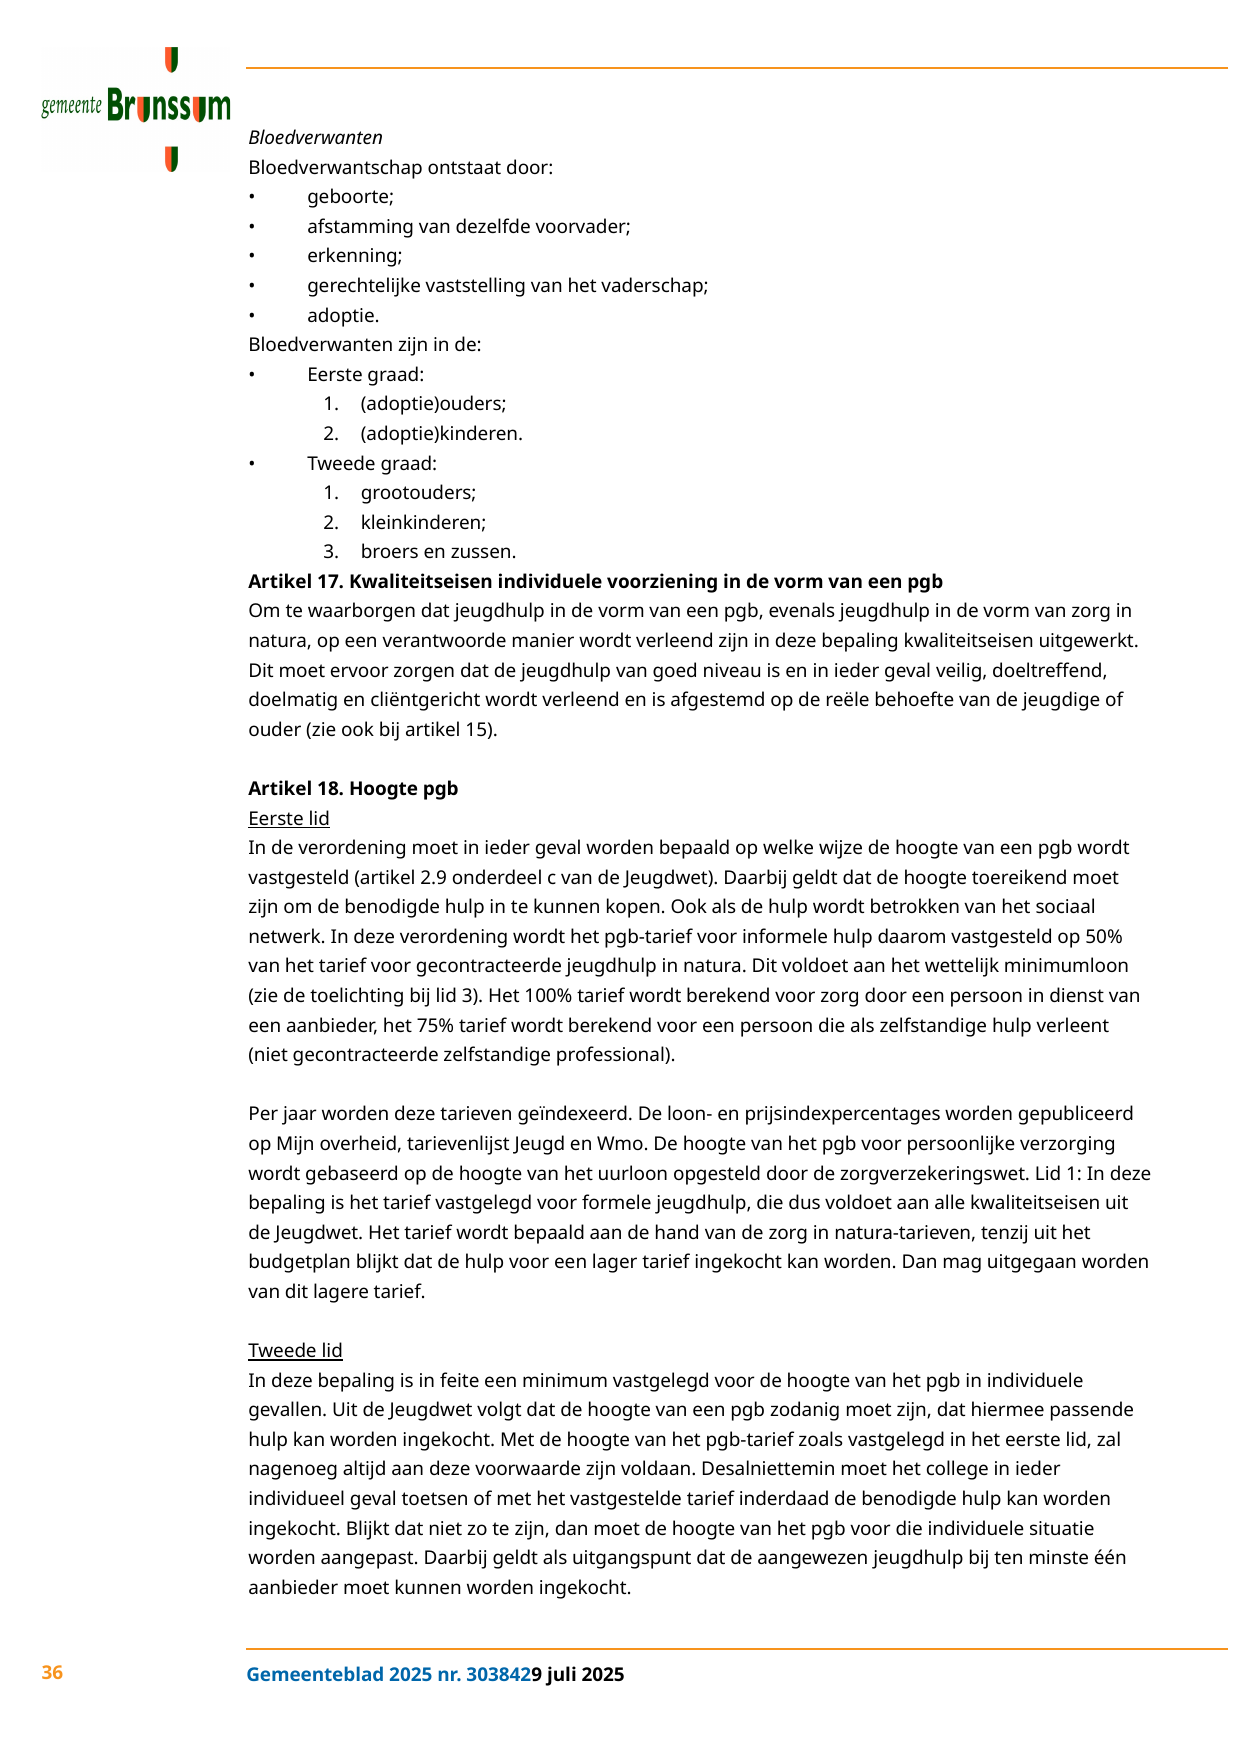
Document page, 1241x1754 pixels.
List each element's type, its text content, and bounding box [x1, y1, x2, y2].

text Eerste lid [248, 805, 1152, 831]
list broers en zussen. [323, 538, 1152, 564]
text In de verordening moet in ieder geval worden bepaald op welke wijze de hoogte van een pgb wordt vastgesteld (artikel 2.9 onderdeel c van de Jeugdwet). Daarbij geldt dat de hoogte toereikend moet zijn om de benodigde hulp in te kunnen kopen. Ook als de hulp wordt betrokken van het sociaal netwerk. In deze verordening wordt het pgb-tarief voor informele hulp daarom vastgesteld op 50% van het tarief voor gecontracteerde jeugdhulp in natura. Dit voldoet aan het wettelijk minimumloon (zie de toelichting bij lid 3). Het 100% tarief wordt berekend voor zorg door een persoon in dienst van een aanbieder, het 75% tarief wordt berekend voor een persoon die als zelfstandige hulp verleent (niet gecontracteerde zelfstandige professional). [248, 834, 1152, 1067]
list adoptie. [248, 302, 1152, 328]
list Tweede graad: [248, 450, 1152, 476]
list gerechtelijke vaststelling van het vaderschap; [248, 272, 1152, 298]
text Artikel 17. Kwaliteitseisen individuele voorziening in de vorm van een pgb [248, 568, 1152, 594]
list erkenning; [248, 243, 1152, 268]
list kleinkinderen; [323, 509, 1152, 535]
text In deze bepaling is in feite een minimum vastgelegd voor de hoogte van het pgb in individuele gevallen. Uit de Jeugdwet volgt dat de hoogte van een pgb zodanig moet zijn, dat hiermee passende hulp kan worden ingekocht. Met de hoogte van het pgb-tarief zoals vastgelegd in het eerste lid, zal nagenoeg altijd aan deze voorwaarde zijn voldaan. Desalniettemin moet het college in ieder individueel geval toetsen of met het vastgestelde tarief inderdaad de benodigde hulp kan worden ingekocht. Blijkt dat niet zo te zijn, dan moet de hoogte van het pgb voor die individuele situatie worden aangepast. Daarbij geldt als uitgangspunt dat de aangewezen jeugdhulp bij ten minste één aanbieder moet kunnen worden ingekocht. [248, 1367, 1152, 1600]
text Bloedverwanten zijn in de: [248, 331, 1152, 357]
list Eerste graad: [248, 361, 1152, 387]
list afstamming van dezelfde voorvader; [248, 213, 1152, 239]
list geboorte; [248, 183, 1152, 209]
text Tweede lid [248, 1337, 1152, 1363]
text Per jaar worden deze tarieven geïndexeerd. De loon- en prijsindexpercentages worden gepubliceerd op Mijn overheid, tarievenlijst Jeugd en Wmo. De hoogte van het pgb voor persoonlijke verzorging wordt gebaseerd op de hoogte van het uurloon opgesteld door de zorgverzekeringswet. Lid 1: In deze bepaling is het tarief vastgelegd voor formele jeugdhulp, die dus voldoet aan alle kwaliteitseisen uit de Jeugdwet. Het tarief wordt bepaald aan de hand van de zorg in natura-tarieven, tenzij uit het budgetplan blijkt dat de hulp voor een lager tarief ingekocht kan worden. Dan mag uitgegaan worden van dit lagere tarief. [248, 1101, 1152, 1304]
text Bloedverwanten [248, 124, 1152, 150]
list (adoptie)ouders; [323, 391, 1152, 416]
list (adoptie)kinderen. [323, 420, 1152, 446]
text Bloedverwantschap ontstaat door: [248, 154, 1152, 180]
text Om te waarborgen dat jeugdhulp in de vorm van een pgb, evenals jeugdhulp in de vorm van zorg in natura, op een verantwoorde manier wordt verleend zijn in deze bepaling kwaliteitseisen uitgewerkt. Dit moet ervoor zorgen dat de jeugdhulp van goed niveau is en in ieder geval veilig, doeltreffend, doelmatig en cliëntgericht wordt verleend en is afgestemd op de reële behoefte van de jeugdige of ouder (zie ook bij artikel 15). [248, 598, 1152, 742]
list grootouders; [323, 479, 1152, 505]
picture [41, 47, 231, 172]
text Artikel 18. Hoogte pgb [248, 775, 1152, 801]
